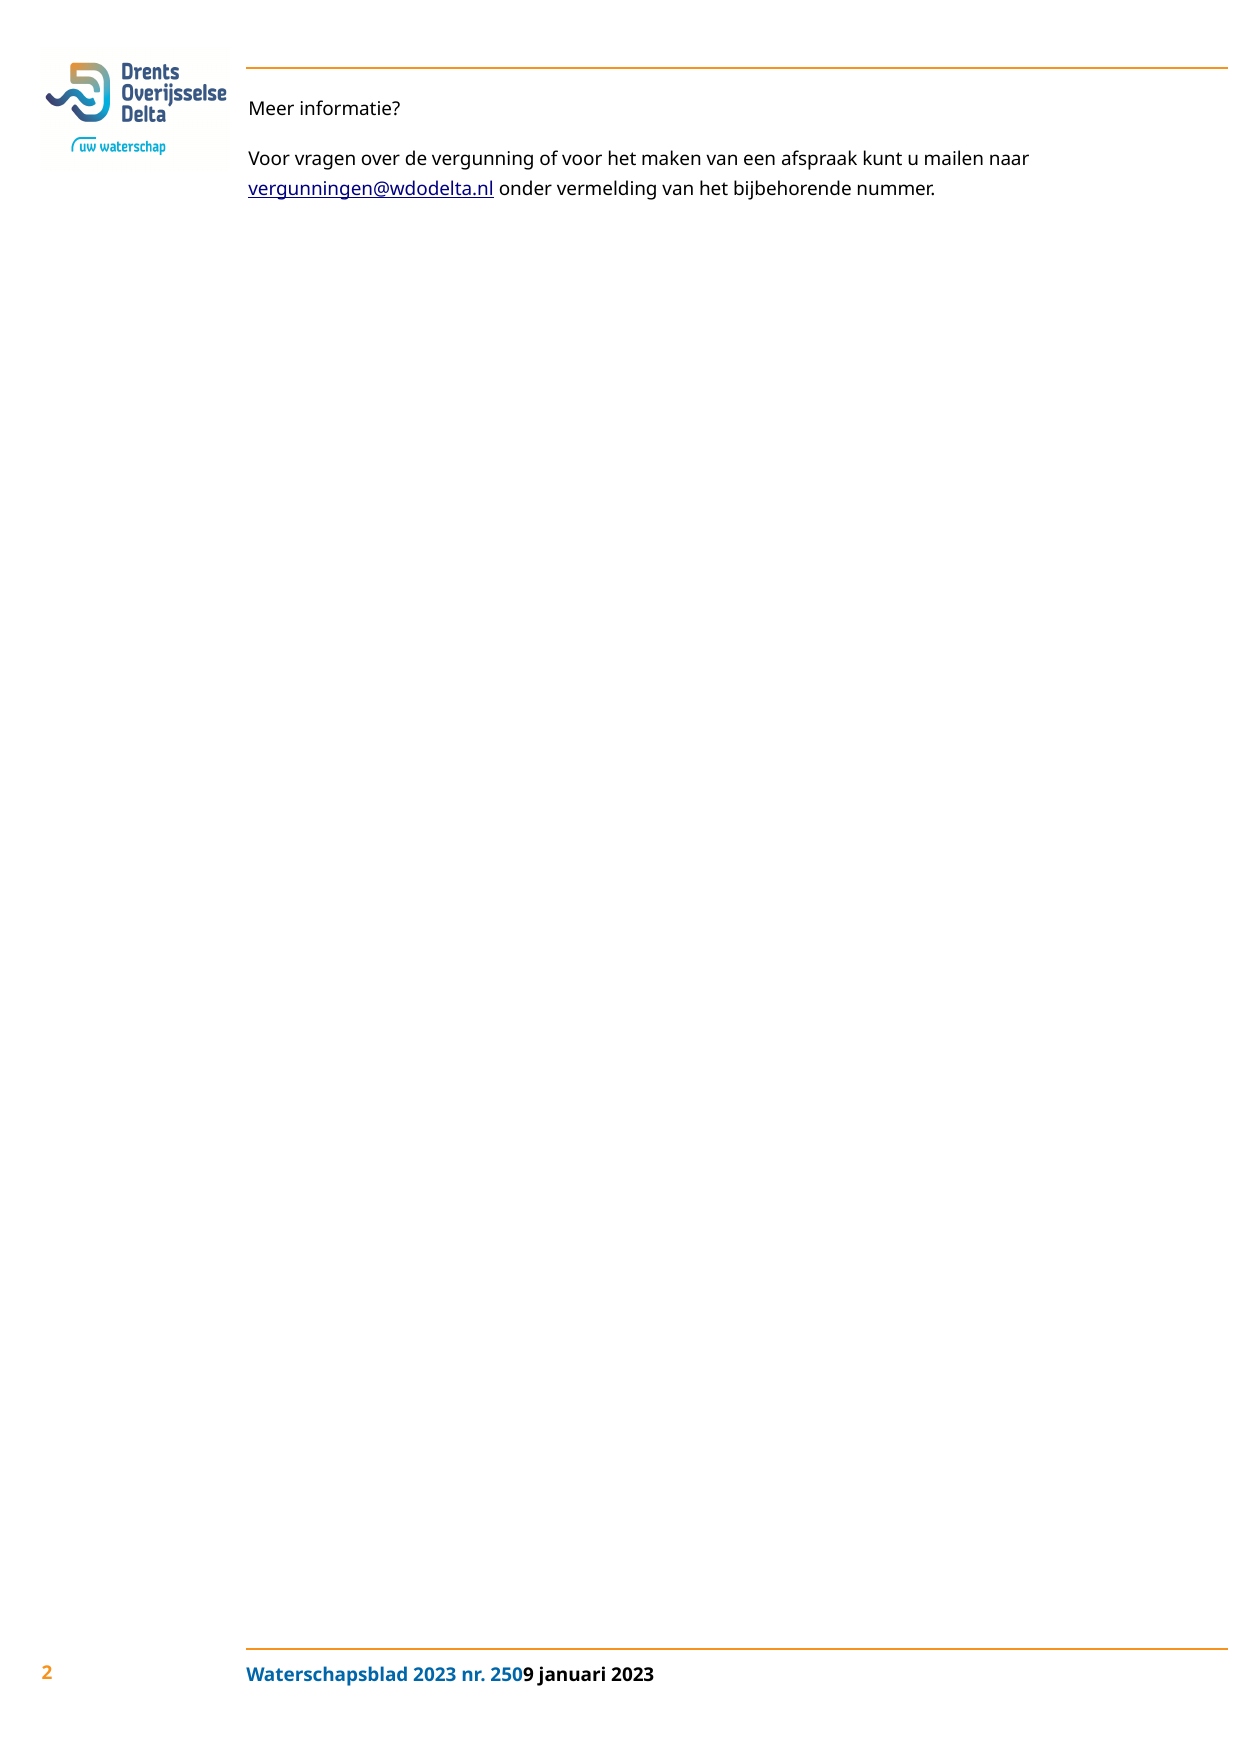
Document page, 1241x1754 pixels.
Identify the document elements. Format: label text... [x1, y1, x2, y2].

picture [41, 47, 231, 172]
text Meer informatie? [248, 95, 1152, 121]
text Voor vragen over de vergunning of voor het maken van een afspraak kunt u mailen naar vergunningen@wdodelta.nl onder vermelding van het bijbehorende nummer. [248, 145, 1152, 201]
